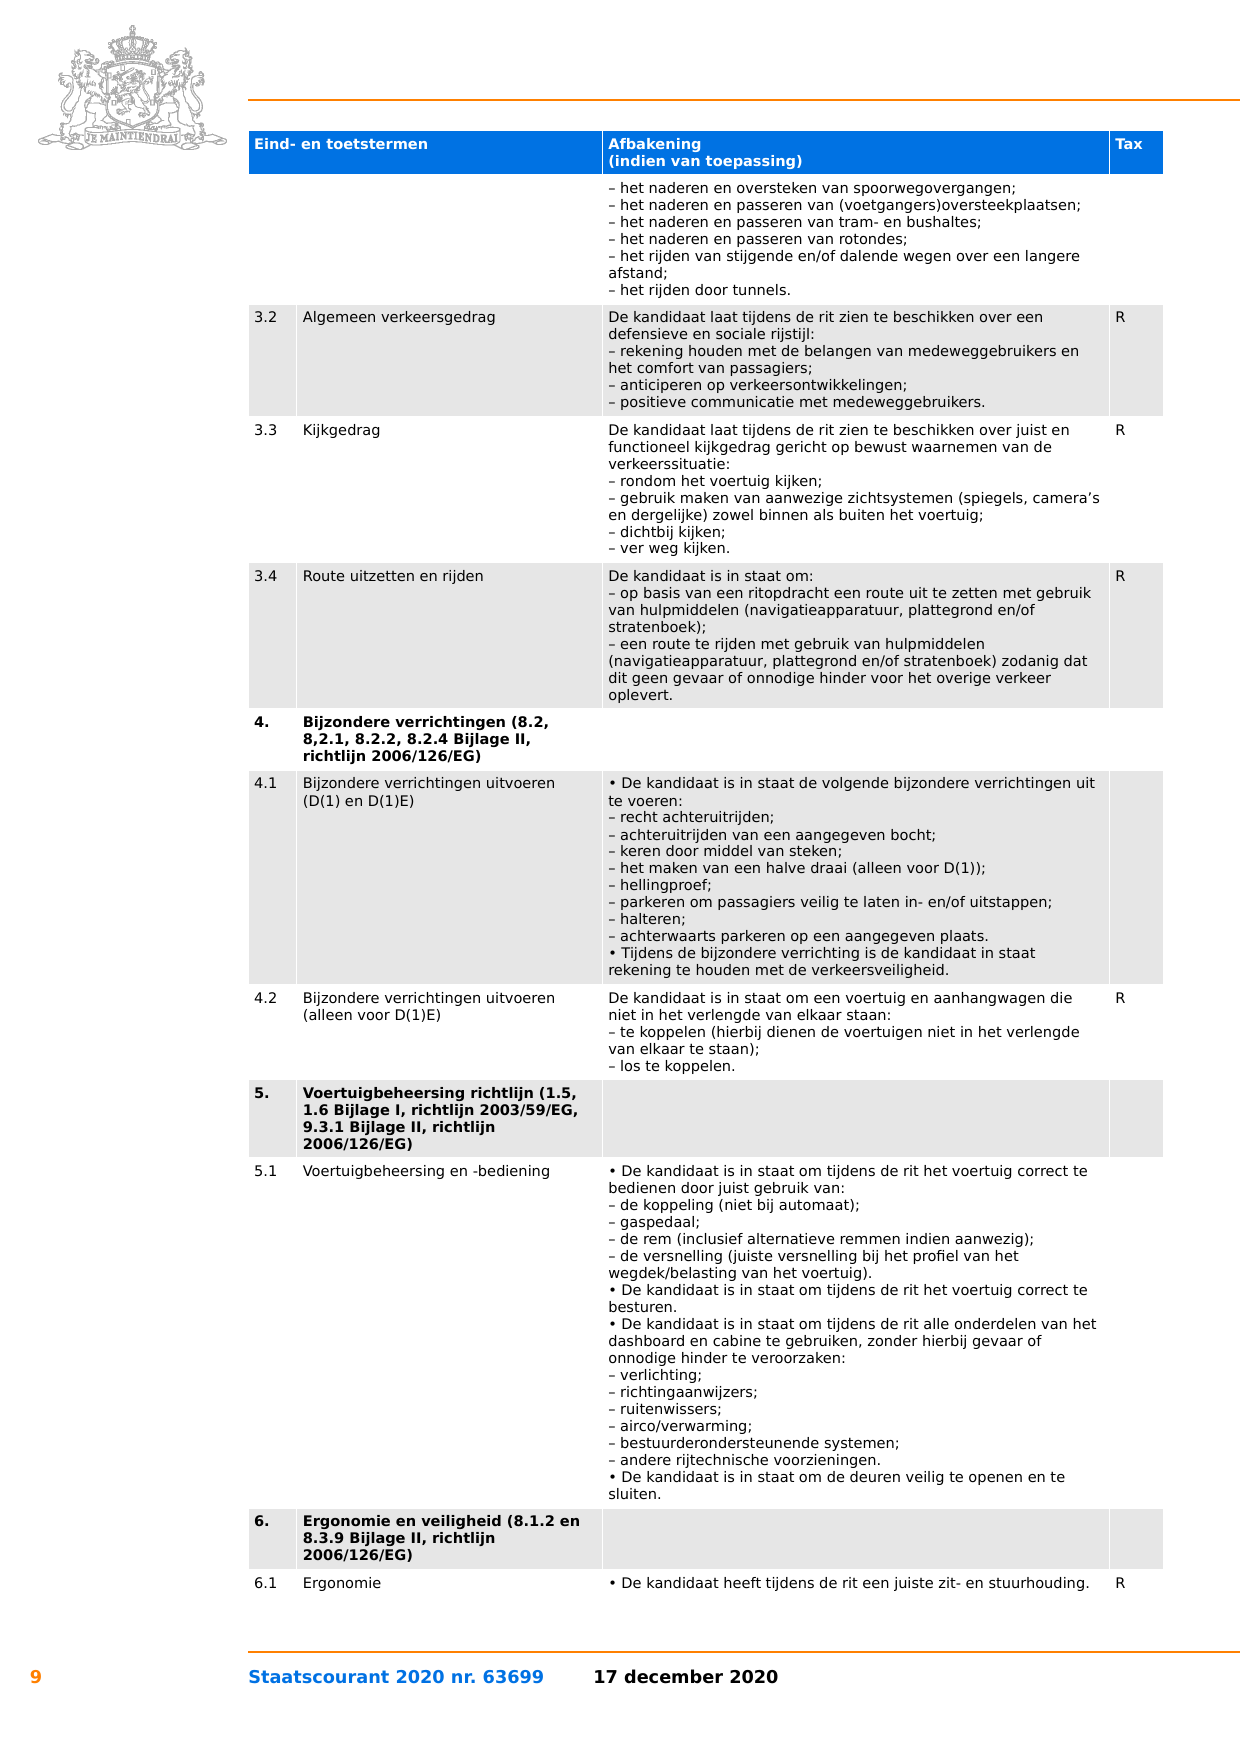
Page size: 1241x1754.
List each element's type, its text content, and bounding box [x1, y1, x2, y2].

table_cell R [1110, 305, 1163, 416]
table_cell 4. [249, 709, 296, 770]
table_cell [297, 175, 602, 303]
table_cell Bijzondere verrichtingen (8.2, 8,2.1, 8.2.2, 8.2.4 Bijlage II, richtlijn 2006/126/EG) [297, 709, 602, 770]
picture [38, 25, 227, 150]
table_cell Ergonomie en veiligheid (8.1.2 en 8.3.9 Bijlage II, richtlijn 2006/126/EG) [297, 1509, 602, 1569]
table_cell 6.1 [249, 1570, 296, 1596]
table_cell • De kandidaat is in staat om tijdens de rit het voertuig correct te bedienen door juist gebruik van: – de koppeling (niet bij automaat); – gaspedaal; – de rem (inclusief alternatieve remmen indien aanwezig); – de versnelling (juiste versnelling bij het profiel van het wegdek/belasting van het voertuig). • De kandidaat is in staat om tijdens de rit het voertuig correct te besturen. • De kandidaat is in staat om tijdens de rit alle onderdelen van het dashboard en cabine te gebruiken, zonder hierbij gevaar of onnodige hinder te veroorzaken: – verlichting; – richtingaanwijzers; – ruitenwissers; – airco/verwarming; – bestuurderondersteunende systemen; – andere rijtechnische voorzieningen. • De kandidaat is in staat om de deuren veilig te openen en te sluiten. [603, 1159, 1109, 1507]
table_cell Algemeen verkeersgedrag [297, 305, 602, 416]
table_cell [603, 1509, 1109, 1569]
table_cell De kandidaat is in staat om een voertuig en aanhangwagen die niet in het verlengde van elkaar staan: – te koppelen (hierbij dienen de voertuigen niet in het verlengde van elkaar te staan); – los te koppelen. [603, 985, 1109, 1079]
table_cell [1110, 771, 1163, 984]
table_cell [603, 709, 1109, 770]
table_cell De kandidaat is in staat om: – op basis van een ritopdracht een route uit te zetten met gebruik van hulpmiddelen (navigatieapparatuur, plattegrond en/of stratenboek); – een route te rijden met gebruik van hulpmiddelen (navigatieapparatuur, plattegrond en/of stratenboek) zodanig dat dit geen gevaar of onnodige hinder voor het overige verkeer oplevert. [603, 563, 1109, 708]
table_cell [1110, 709, 1163, 770]
table_cell [1110, 1080, 1163, 1157]
table_header Tax [1110, 131, 1163, 174]
table_cell Route uitzetten en rijden [297, 563, 602, 708]
table_cell [1110, 175, 1163, 303]
table_cell Voertuigbeheersing en -bediening [297, 1159, 602, 1507]
table_cell De kandidaat laat tijdens de rit zien te beschikken over juist en functioneel kijkgedrag gericht op bewust waarnemen van de verkeerssituatie: – rondom het voertuig kijken; – gebruik maken van aanwezige zichtsystemen (spiegels, camera’s en dergelijke) zowel binnen als buiten het voertuig; – dichtbij kijken; – ver weg kijken. [603, 417, 1109, 562]
table_cell • De kandidaat is in staat de volgende bijzondere verrichtingen uit te voeren: – recht achteruitrijden; – achteruitrijden van een aangegeven bocht; – keren door middel van steken; – het maken van een halve draai (alleen voor D(1)); – hellingproef; – parkeren om passagiers veilig te laten in- en/of uitstappen; – halteren; – achterwaarts parkeren op een aangegeven plaats. • Tijdens de bijzondere verrichting is de kandidaat in staat rekening te houden met de verkeersveiligheid. [603, 771, 1109, 984]
table_cell [1110, 1509, 1163, 1569]
table_cell 4.2 [249, 985, 296, 1079]
table_cell R [1110, 417, 1163, 562]
table_cell [249, 175, 296, 303]
table_cell De kandidaat laat tijdens de rit zien te beschikken over een defensieve en sociale rijstijl: – rekening houden met de belangen van medeweggebruikers en het comfort van passagiers; – anticiperen op verkeersontwikkelingen; – positieve communicatie met medeweggebruikers. [603, 305, 1109, 416]
table_cell 5. [249, 1080, 296, 1157]
table_cell 6. [249, 1509, 296, 1569]
table_cell Bijzondere verrichtingen uitvoeren (D(1) en D(1)E) [297, 771, 602, 984]
table_cell Ergonomie [297, 1570, 602, 1596]
table_cell 3.3 [249, 417, 296, 562]
table_cell R [1110, 1570, 1163, 1596]
table_header Afbakening (indien van toepassing) [603, 131, 1109, 174]
table_cell 5.1 [249, 1159, 296, 1507]
table_cell R [1110, 563, 1163, 708]
table_cell Kijkgedrag [297, 417, 602, 562]
table_cell R [1110, 985, 1163, 1079]
table_cell 3.2 [249, 305, 296, 416]
table_cell [603, 1080, 1109, 1157]
table_cell Voertuigbeheersing richtlijn (1.5, 1.6 Bijlage I, richtlijn 2003/59/EG, 9.3.1 Bijlage II, richtlijn 2006/126/EG) [297, 1080, 602, 1157]
table_cell Bijzondere verrichtingen uitvoeren (alleen voor D(1)E) [297, 985, 602, 1079]
table_cell – het naderen en oversteken van spoorwegovergangen; – het naderen en passeren van (voetgangers)oversteekplaatsen; – het naderen en passeren van tram- en bushaltes; – het naderen en passeren van rotondes; – het rijden van stijgende en/of dalende wegen over een langere afstand; – het rijden door tunnels. [603, 175, 1109, 303]
table_cell [1110, 1159, 1163, 1507]
table_cell 3.4 [249, 563, 296, 708]
table_cell • De kandidaat heeft tijdens de rit een juiste zit- en stuurhouding. [603, 1570, 1109, 1596]
table_cell 4.1 [249, 771, 296, 984]
table_header Eind- en toetstermen [249, 131, 602, 174]
